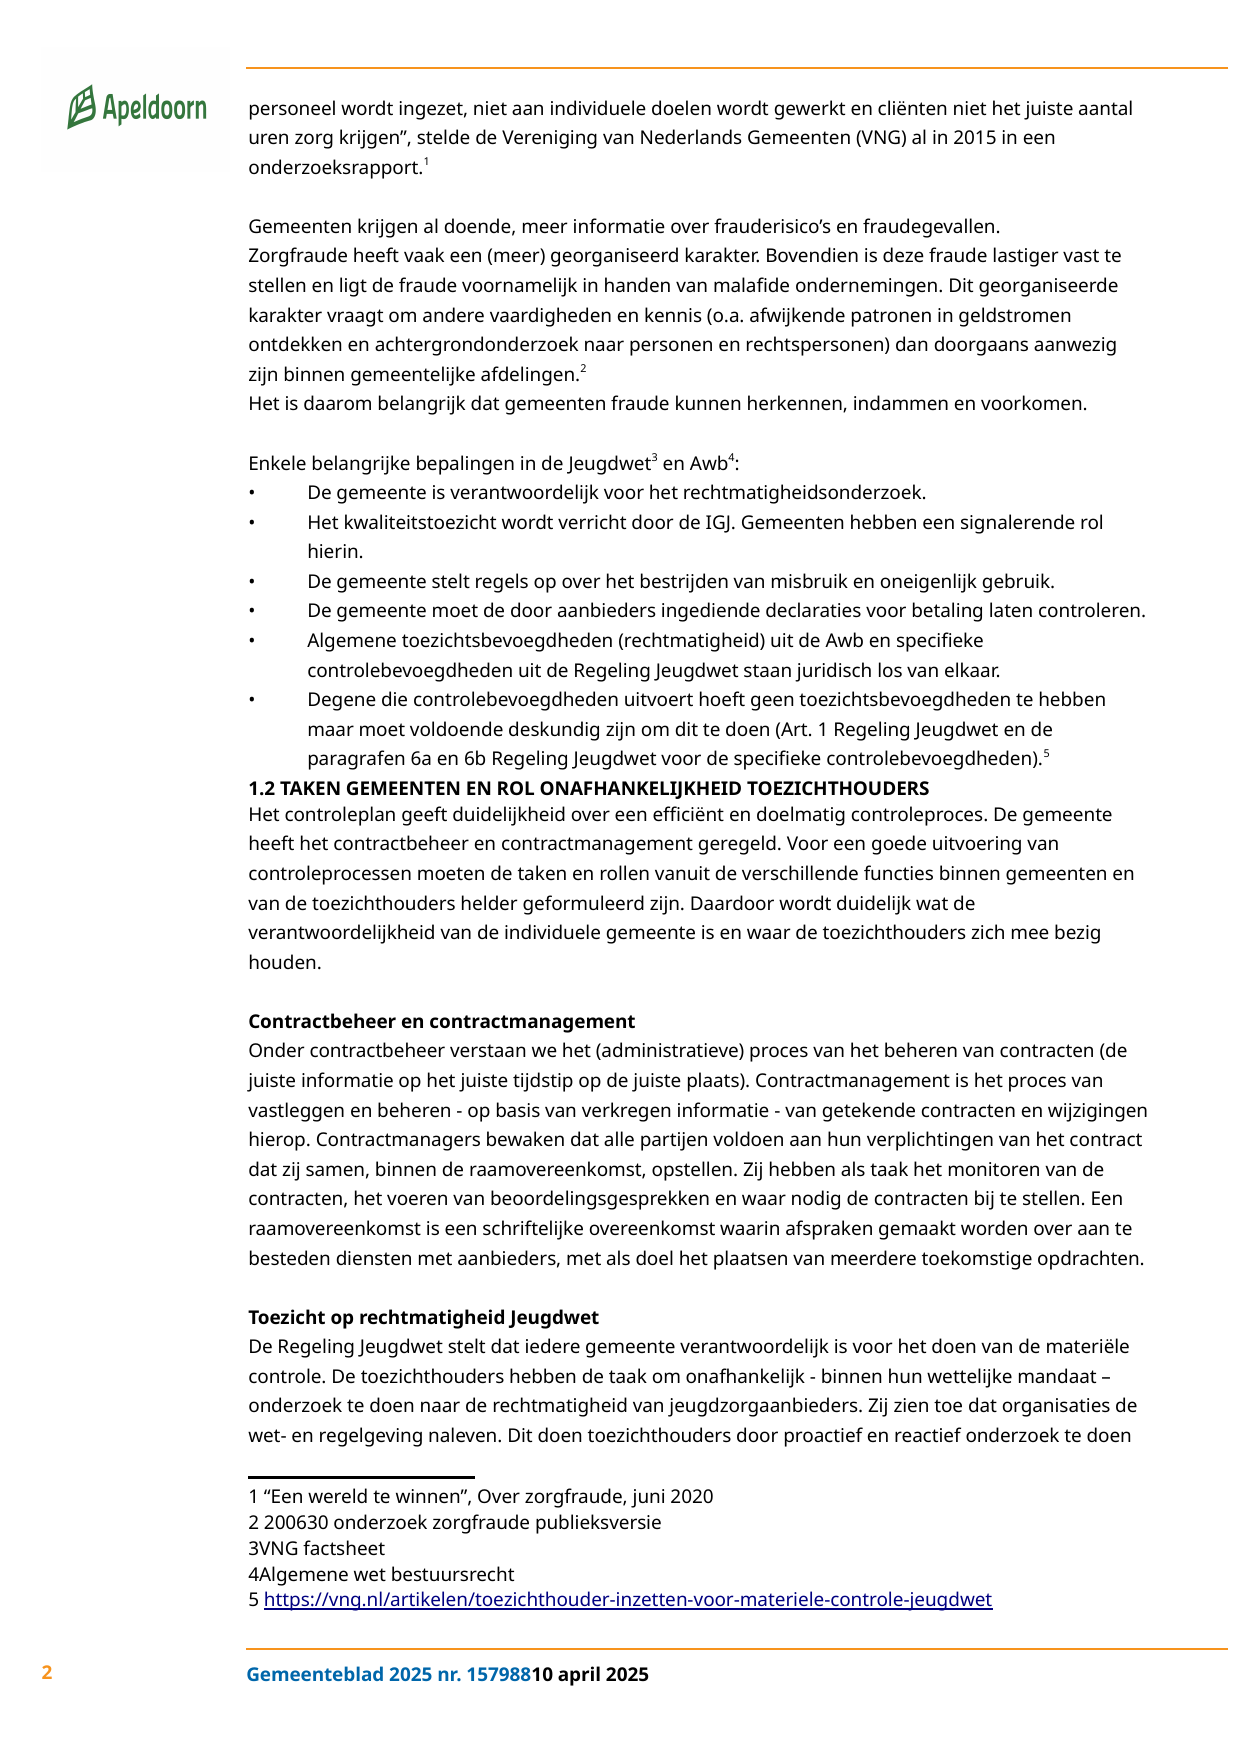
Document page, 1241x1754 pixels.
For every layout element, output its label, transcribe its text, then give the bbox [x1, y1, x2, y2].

list Degene die controlebevoegdheden uitvoert hoeft geen toezichtsbevoegdheden te hebben maar moet voldoende deskundig zijn om dit te doen (Art. 1 Regeling Jeugdwet en de paragrafen 6a en 6b Regeling Jeugdwet voor de specifieke controlebevoegdheden). [248, 686, 1152, 771]
list De gemeente moet de door aanbieders ingediende declaraties voor betaling laten controleren. [248, 598, 1152, 623]
text personeel wordt ingezet, niet aan individuele doelen wordt gewerkt en cliënten niet het juiste aantal uren zorg krijgen”, stelde de Vereniging van Nederlands Gemeenten (VNG) al in 2015 in een onderzoeksrapport. [248, 95, 1152, 180]
text 200630 onderzoek zorgfraude publieksversie [248, 1509, 1152, 1535]
text Toezicht op rechtmatigheid Jeugdwet [248, 1304, 1152, 1329]
text Enkele belangrijke bepalingen in de Jeugdwet en Awb: [248, 450, 1152, 476]
list Het kwaliteitstoezicht wordt verricht door de IGJ. Gemeenten hebben een signalerende rol hierin. [248, 509, 1152, 564]
text Het is daarom belangrijk dat gemeenten fraude kunnen herkennen, indammen en voorkomen. [248, 391, 1152, 416]
text Het controleplan geeft duidelijkheid over een efficiënt en doelmatig controleproces. De gemeente heeft het contractbeheer en contractmanagement geregeld. Voor een goede uitvoering van controleprocessen moeten de taken en rollen vanuit de verschillende functies binnen gemeenten en van de toezichthouders helder geformuleerd zijn. Daardoor wordt duidelijk wat de verantwoordelijkheid van de individuele gemeente is en waar de toezichthouders zich mee bezig houden. [248, 801, 1152, 974]
list De gemeente is verantwoordelijk voor het rechtmatigheidsonderzoek. [248, 479, 1152, 505]
list De gemeente stelt regels op over het bestrijden van misbruik en oneigenlijk gebruik. [248, 568, 1152, 594]
text Algemene wet bestuursrecht [248, 1561, 1152, 1586]
text Onder contractbeheer verstaan we het (administratieve) proces van het beheren van contracten (de juiste informatie op het juiste tijdstip op de juiste plaats). Contractmanagement is het proces van vastleggen en beheren - op basis van verkregen informatie - van getekende contracten en wijzigingen hierop. Contractmanagers bewaken dat alle partijen voldoen aan hun verplichtingen van het contract dat zij samen, binnen de raamovereenkomst, opstellen. Zij hebben als taak het monitoren van de contracten, het voeren van beoordelingsgesprekken en waar nodig de contracten bij te stellen. Een raamovereenkomst is een schriftelijke overeenkomst waarin afspraken gemaakt worden over aan te besteden diensten met aanbieders, met als doel het plaatsen van meerdere toekomstige opdrachten. [248, 1038, 1152, 1270]
picture [41, 47, 231, 172]
text “Een wereld te winnen”, Over zorgfraude, juni 2020 [248, 1483, 1152, 1509]
list Algemene toezichtsbevoegdheden (rechtmatigheid) uit de Awb en specifieke controlebevoegdheden uit de Regeling Jeugdwet staan juridisch los van elkaar. [248, 627, 1152, 683]
list https://vng.nl/artikelen/toezichthouder-inzetten-voor-materiele-controle-jeugdwet [248, 1586, 1152, 1612]
text Zorgfraude heeft vaak een (meer) georganiseerd karakter. Bovendien is deze fraude lastiger vast te stellen en ligt de fraude voornamelijk in handen van malafide ondernemingen. Dit georganiseerde karakter vraagt om andere vaardigheden en kennis (o.a. afwijkende patronen in geldstromen ontdekken en achtergrondonderzoek naar personen en rechtspersonen) dan doorgaans aanwezig zijn binnen gemeentelijke afdelingen. [248, 243, 1152, 387]
text Gemeenten krijgen al doende, meer informatie over frauderisico’s en fraudegevallen. [248, 213, 1152, 239]
text Contractbeheer en contractmanagement [248, 1008, 1152, 1034]
text 1.2 TAKEN GEMEENTEN EN ROL ONAFHANKELIJKHEID TOEZICHTHOUDERS [248, 775, 1152, 801]
text De Regeling Jeugdwet stelt dat iedere gemeente verantwoordelijk is voor het doen van de materiële controle. De toezichthouders hebben de taak om onafhankelijk - binnen hun wettelijke mandaat – onderzoek te doen naar de rechtmatigheid van jeugdzorgaanbieders. Zij zien toe dat organisaties de wet- en regelgeving naleven. Dit doen toezichthouders door proactief en reactief onderzoek te doen [248, 1333, 1152, 1448]
text VNG factsheet [248, 1535, 1152, 1561]
